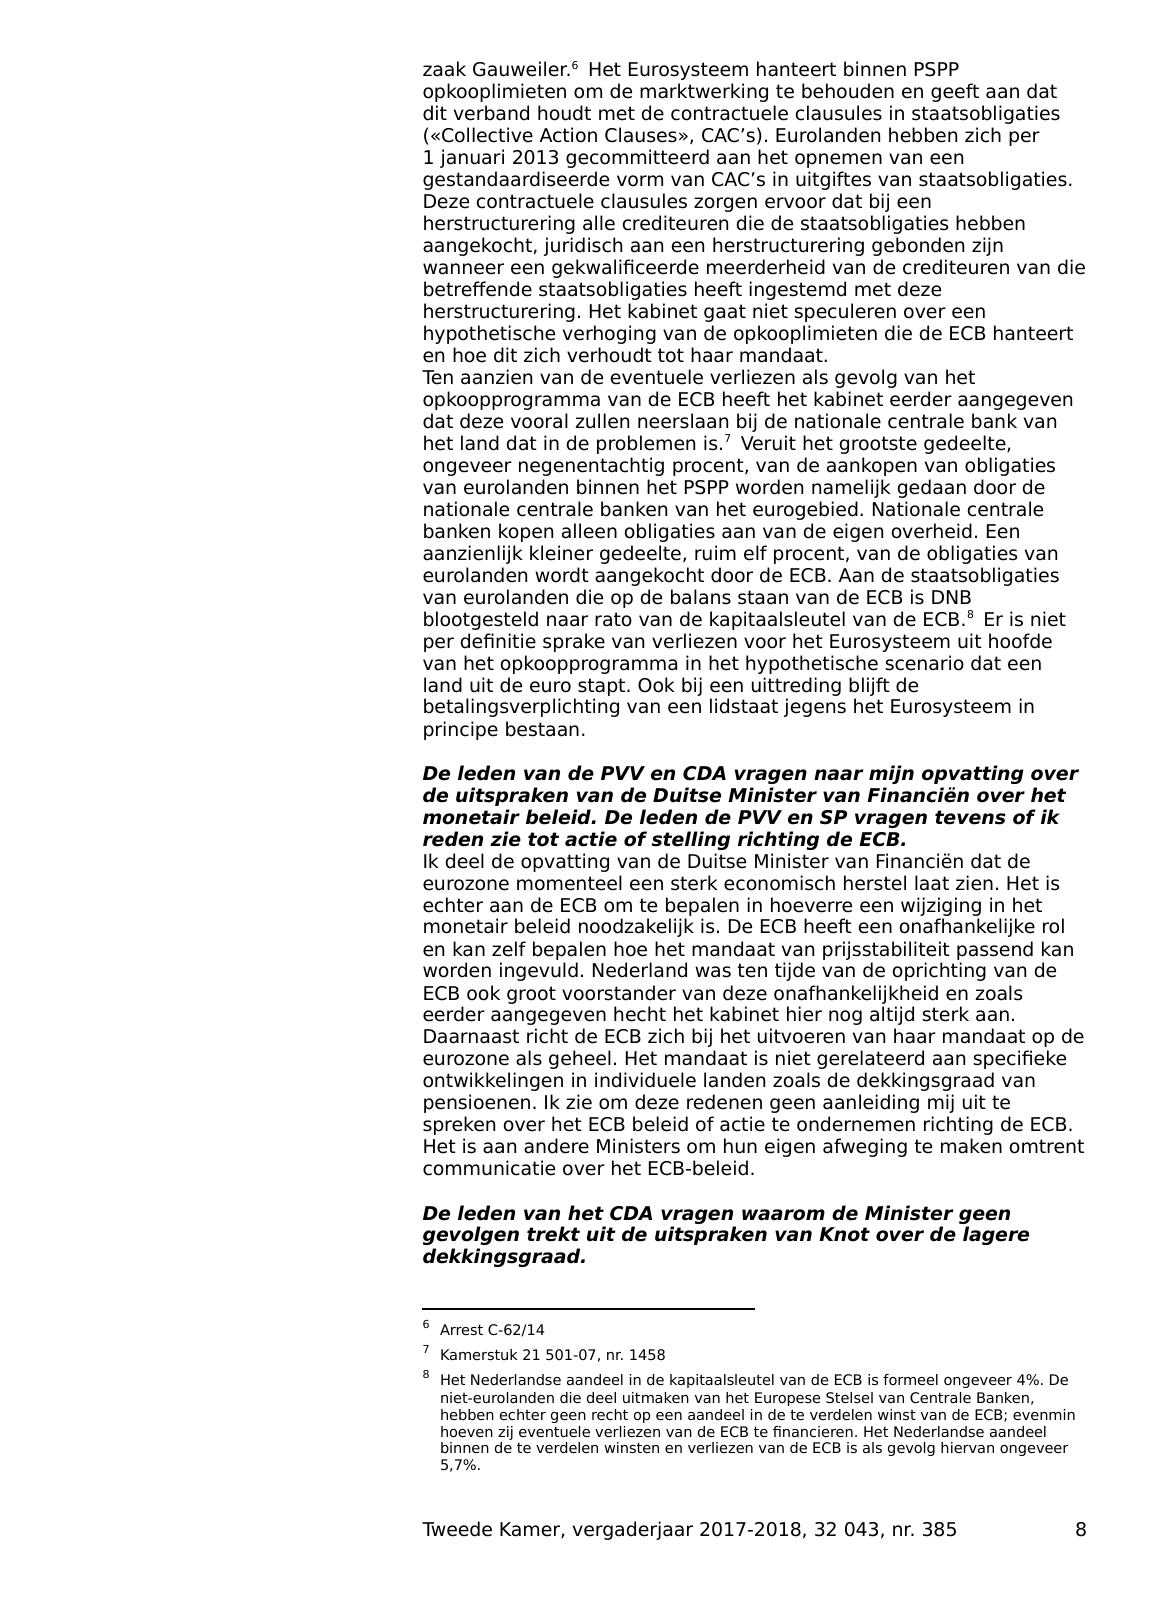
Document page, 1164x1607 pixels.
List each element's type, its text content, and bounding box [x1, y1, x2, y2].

text Kamerstuk 21 501-07, nr. 1458 [422, 1343, 1087, 1365]
text De leden van de PVV en CDA vragen naar mijn opvatting over de uitspraken van de Duitse Minister van Financiën over het monetair beleid. De leden de PVV en SP vragen tevens of ik reden zie tot actie of stelling richting de ECB. [422, 763, 1087, 851]
text Arrest C-62/14 [422, 1318, 1087, 1340]
text Het Nederlandse aandeel in de kapitaalsleutel van de ECB is formeel ongeveer 4%. De niet-eurolanden die deel uitmaken van het Europese Stelsel van Centrale Banken, hebben echter geen recht op een aandeel in de te verdelen winst van de ECB; evenmin hoeven zij eventuele verliezen van de ECB te financieren. Het Nederlandse aandeel binnen de te verdelen winsten en verliezen van de ECB is als gevolg hiervan ongeveer 5,7%. [422, 1368, 1087, 1474]
text Ik deel de opvatting van de Duitse Minister van Financiën dat de eurozone momenteel een sterk economisch herstel laat zien. Het is echter aan de ECB om te bepalen in hoeverre een wijziging in het monetair beleid noodzakelijk is. De ECB heeft een onafhankelijke rol en kan zelf bepalen hoe het mandaat van prijsstabiliteit passend kan worden ingevuld. Nederland was ten tijde van de oprichting van de ECB ook groot voorstander van deze onafhankelijkheid en zoals eerder aangegeven hecht het kabinet hier nog altijd sterk aan. Daarnaast richt de ECB zich bij het uitvoeren van haar mandaat op de eurozone als geheel. Het mandaat is niet gerelateerd aan specifieke ontwikkelingen in individuele landen zoals de dekkingsgraad van pensioenen. Ik zie om deze redenen geen aanleiding mij uit te spreken over het ECB beleid of actie te ondernemen richting de ECB. Het is aan andere Ministers om hun eigen afweging te maken omtrent communicatie over het ECB-beleid. [422, 851, 1087, 1180]
text Ten aanzien van de eventuele verliezen als gevolg van het opkoopprogramma van de ECB heeft het kabinet eerder aangegeven dat deze vooral zullen neerslaan bij de nationale centrale bank van het land dat in de problemen is. Veruit het grootste gedeelte, ongeveer negenentachtig procent, van de aankopen van obligaties van eurolanden binnen het PSPP worden namelijk gedaan door de nationale centrale banken van het eurogebied. Nationale centrale banken kopen alleen obligaties aan van de eigen overheid. Een aanzienlijk kleiner gedeelte, ruim elf procent, van de obligaties van eurolanden wordt aangekocht door de ECB. Aan de staatsobligaties van eurolanden die op de balans staan van de ECB is DNB blootgesteld naar rato van de kapitaalsleutel van de ECB. Er is niet per definitie sprake van verliezen voor het Eurosysteem uit hoofde van het opkoopprogramma in het hypothetische scenario dat een land uit de euro stapt. Ook bij een uittreding blijft de betalingsverplichting van een lidstaat jegens het Eurosysteem in principe bestaan. [422, 367, 1087, 740]
text De leden van het CDA vragen waarom de Minister geen gevolgen trekt uit de uitspraken van Knot over de lagere dekkingsgraad. [422, 1202, 1087, 1268]
text zaak Gauweiler. Het Eurosysteem hanteert binnen PSPP opkooplimieten om de marktwerking te behouden en geeft aan dat dit verband houdt met de contractuele clausules in staatsobligaties («Collective Action Clauses», CAC’s). Eurolanden hebben zich per 1 januari 2013 gecommitteerd aan het opnemen van een gestandaardiseerde vorm van CAC’s in uitgiftes van staatsobligaties. Deze contractuele clausules zorgen ervoor dat bij een herstructurering alle crediteuren die de staatsobligaties hebben aangekocht, juridisch aan een herstructurering gebonden zijn wanneer een gekwalificeerde meerderheid van de crediteuren van die betreffende staatsobligaties heeft ingestemd met deze herstructurering. Het kabinet gaat niet speculeren over een hypothetische verhoging van de opkooplimieten die de ECB hanteert en hoe dit zich verhoudt tot haar mandaat. [422, 59, 1087, 367]
